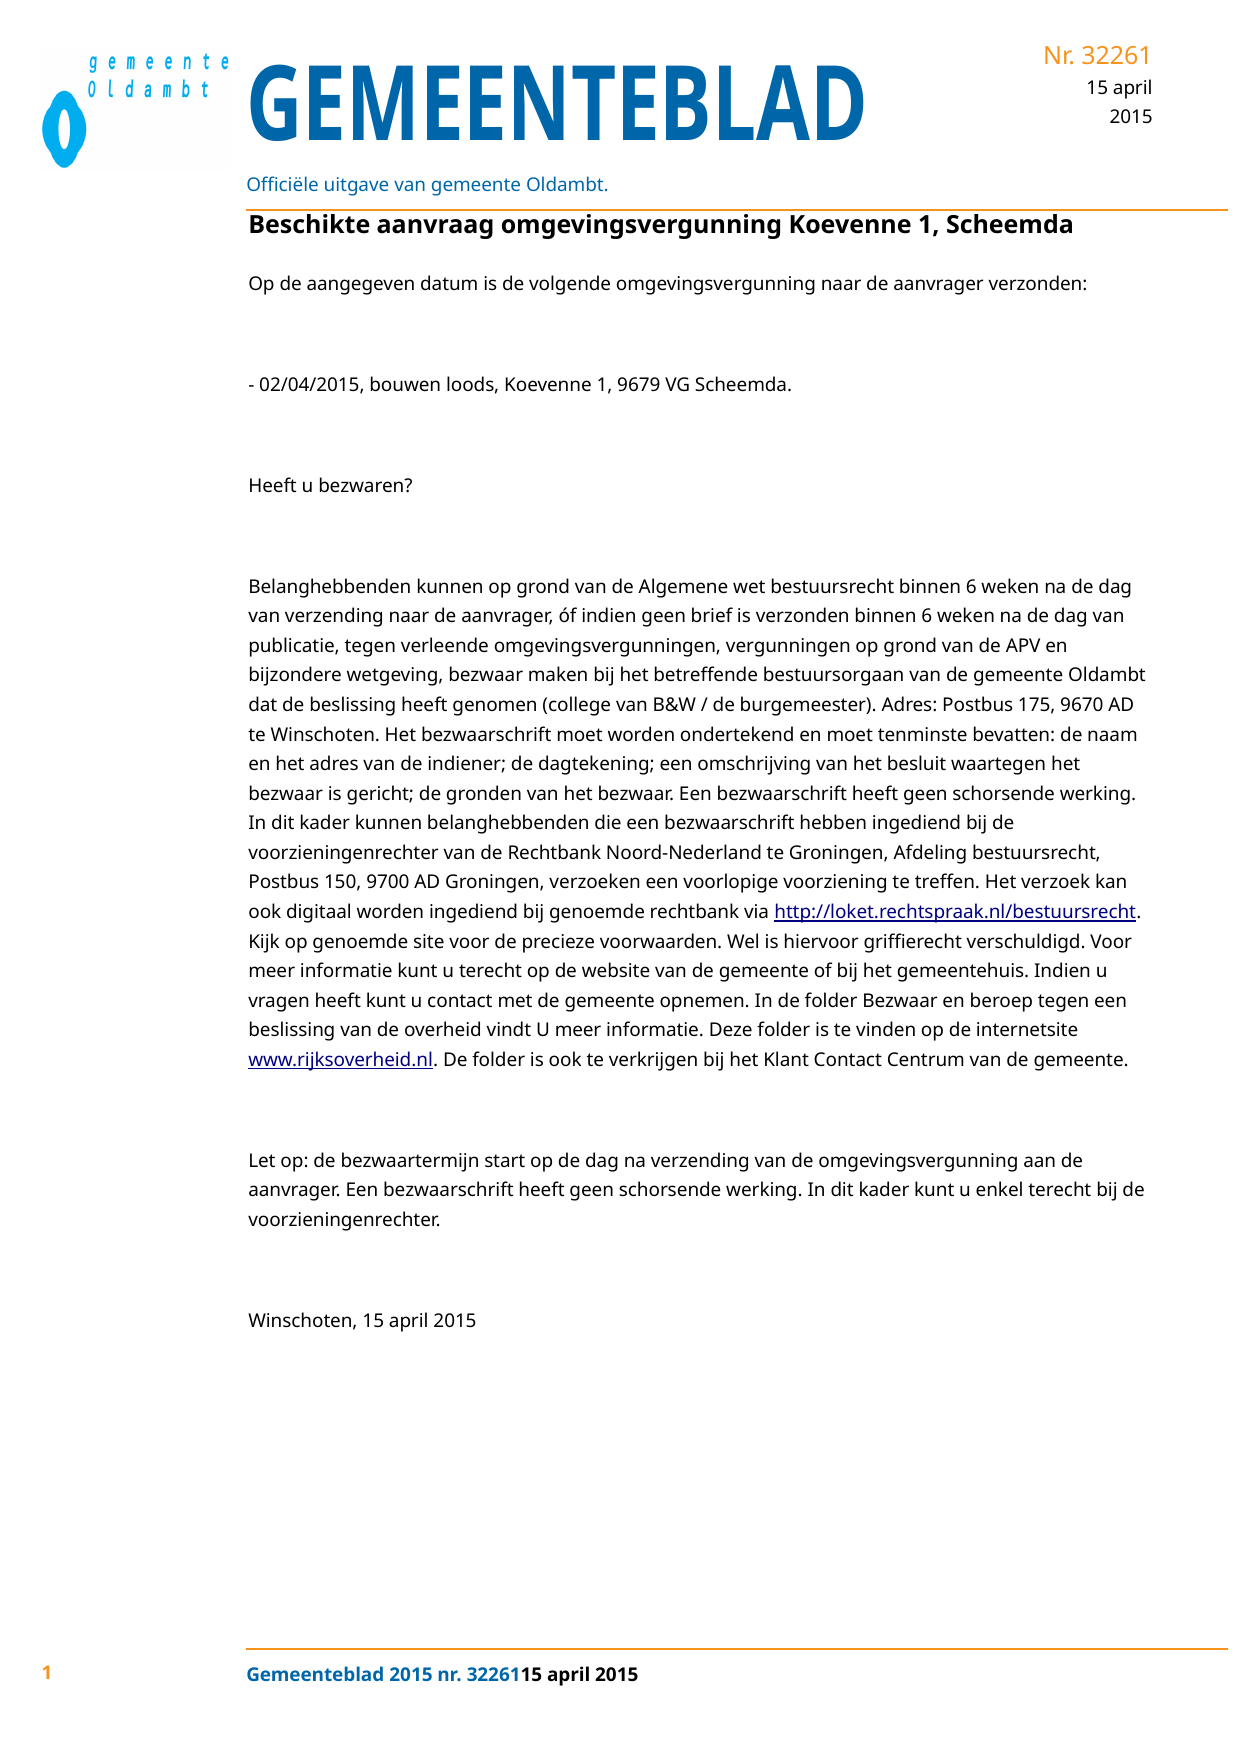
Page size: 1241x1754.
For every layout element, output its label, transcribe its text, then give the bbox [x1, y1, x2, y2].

picture [41, 47, 231, 172]
text Belanghebbenden kunnen op grond van de Algemene wet bestuursrecht binnen 6 weken na de dag van verzending naar de aanvrager, óf indien geen brief is verzonden binnen 6 weken na de dag van publicatie, tegen verleende omgevingsvergunningen, vergunningen op grond van de APV en bijzondere wetgeving, bezwaar maken bij het betreffende bestuursorgaan van de gemeente Oldambt dat de beslissing heeft genomen (college van B&W / de burgemeester). Adres: Postbus 175, 9670 AD te Winschoten. Het bezwaarschrift moet worden ondertekend en moet tenminste bevatten: de naam en het adres van de indiener; de dagtekening; een omschrijving van het besluit waartegen het bezwaar is gericht; de gronden van het bezwaar. Een bezwaarschrift heeft geen schorsende werking. In dit kader kunnen belanghebbenden die een bezwaarschrift hebben ingediend bij de voorzieningenrechter van de Rechtbank Noord-Nederland te Groningen, Afdeling bestuursrecht, Postbus 150, 9700 AD Groningen, verzoeken een voorlopige voorziening te treffen. Het verzoek kan ook digitaal worden ingediend bij genoemde rechtbank via http://loket.rechtspraak.nl/bestuursrecht. Kijk op genoemde site voor de precieze voorwaarden. Wel is hiervoor griffierecht verschuldigd. Voor meer informatie kunt u terecht op de website van de gemeente of bij het gemeentehuis. Indien u vragen heeft kunt u contact met de gemeente opnemen. In de folder Bezwaar en beroep tegen een beslissing van de overheid vindt U meer informatie. Deze folder is te vinden op de internetsite www.rijksoverheid.nl. De folder is ook te verkrijgen bij het Klant Contact Centrum van de gemeente. [248, 573, 1152, 1072]
text Op de aangegeven datum is de volgende omgevingsvergunning naar de aanvrager verzonden: [248, 270, 1152, 296]
text Beschikte aanvraag omgevingsvergunning Koevenne 1, Scheemda [248, 211, 1152, 241]
text Heeft u bezwaren? [248, 472, 1152, 498]
text - 02/04/2015, bouwen loods, Koevenne 1, 9679 VG Scheemda. [248, 371, 1152, 397]
text Let op: de bezwaartermijn start op de dag na verzending van de omgevingsvergunning aan de aanvrager. Een bezwaarschrift heeft geen schorsende werking. In dit kader kunt u enkel terecht bij de voorzieningenrechter. [248, 1147, 1152, 1232]
text Winschoten, 15 april 2015 [248, 1307, 1152, 1333]
